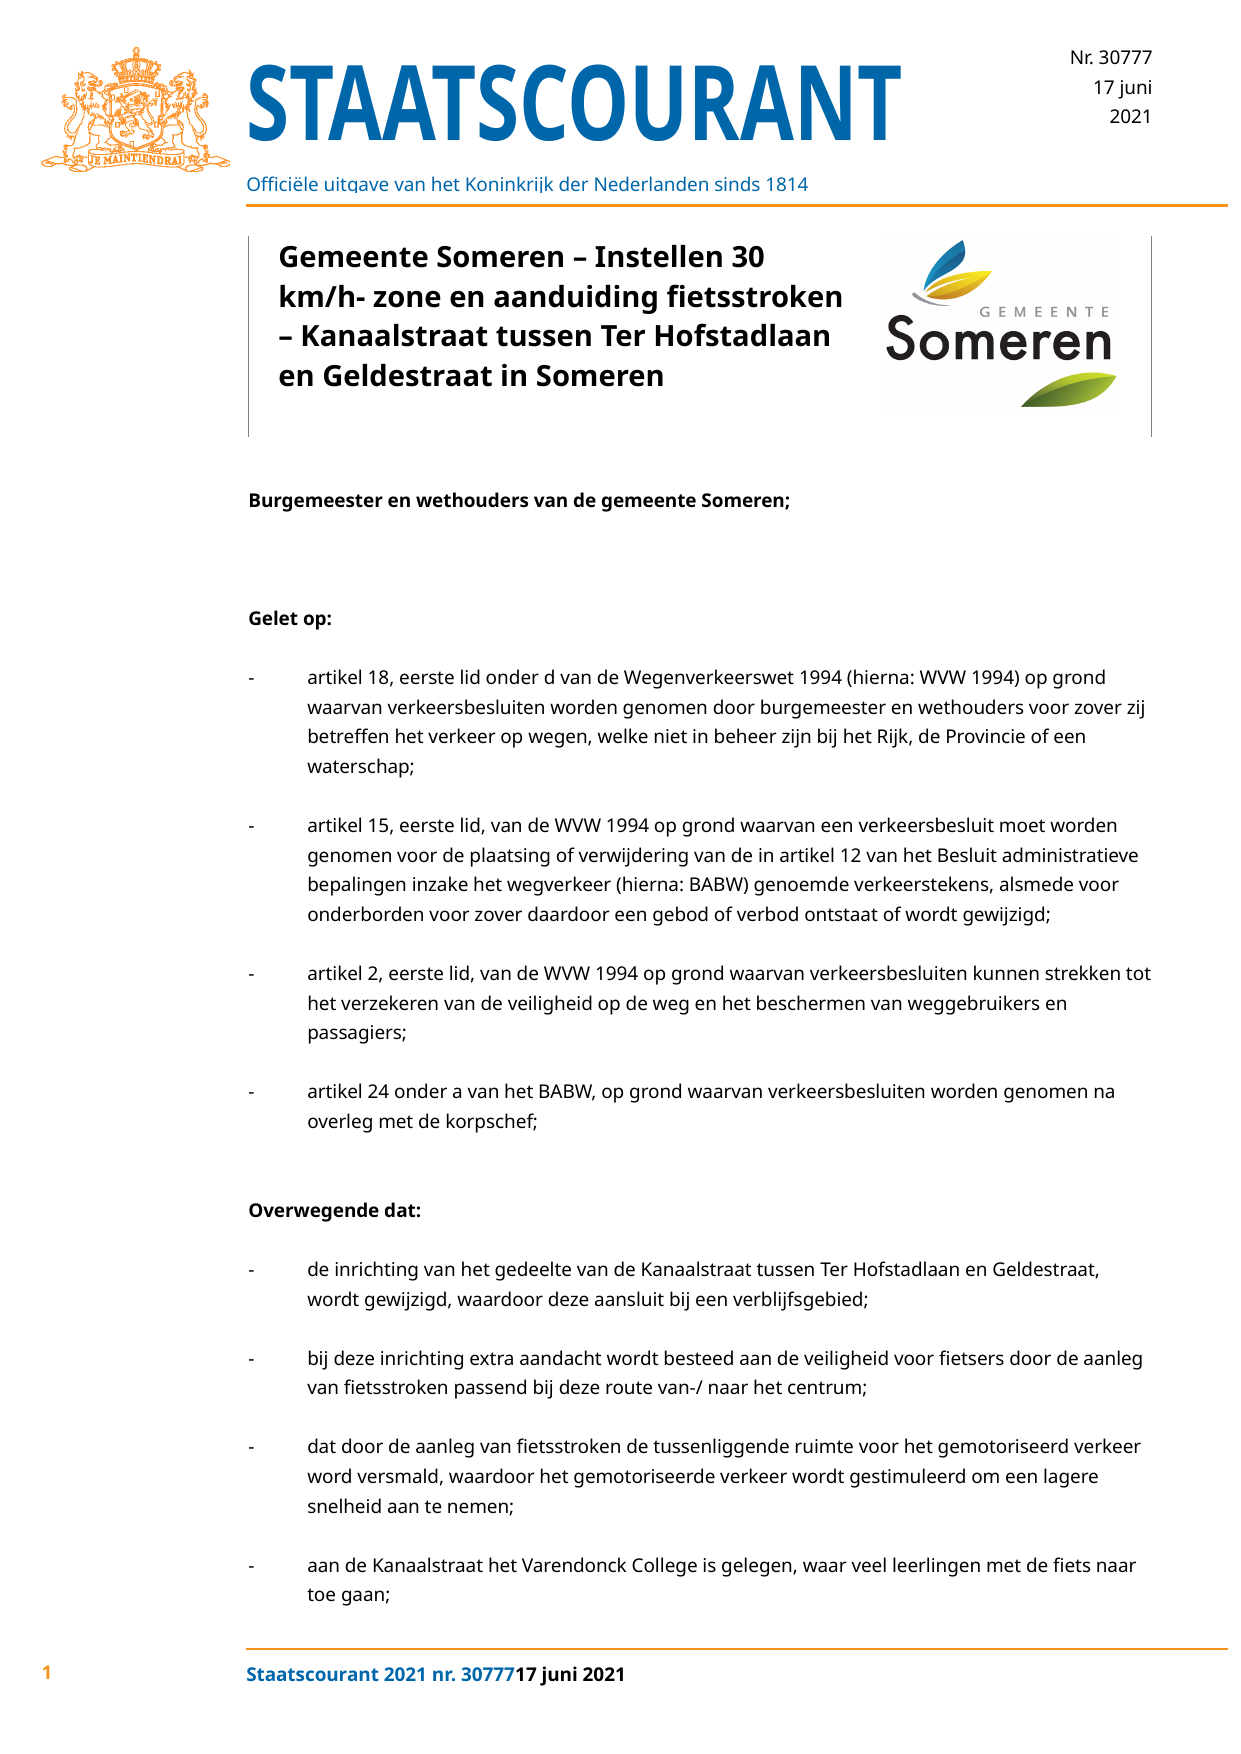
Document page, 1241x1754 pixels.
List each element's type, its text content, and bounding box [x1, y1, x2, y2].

text Gelet op: [248, 605, 1152, 631]
picture [882, 236, 1119, 411]
list artikel 15, eerste lid, van de WVW 1994 op grond waarvan een verkeersbesluit moet worden genomen voor de plaatsing of verwijdering van de in artikel 12 van het Besluit administratieve bepalingen inzake het wegverkeer (hierna: BABW) genoemde verkeerstekens, alsmede voor onderborden voor zover daardoor een gebod of verbod ontstaat of wordt gewijzigd; [248, 812, 1152, 927]
table_header Gemeente Someren – Instellen 30 km/h- zone en aanduiding fietsstroken – Kanaalstraat tussen Ter Hofstadlaan en Geldestraat in Someren [249, 236, 850, 437]
list artikel 2, eerste lid, van de WVW 1994 op grond waarvan verkeersbesluiten kunnen strekken tot het verzekeren van de veiligheid op de weg en het beschermen van weggebruikers en passagiers; [248, 960, 1152, 1045]
list artikel 18, eerste lid onder d van de Wegenverkeerswet 1994 (hierna: WVW 1994) op grond waarvan verkeersbesluiten worden genomen door burgemeester en wethouders voor zover zij betreffen het verkeer op wegen, welke niet in beheer zijn bij het Rijk, de Provincie of een waterschap; [248, 664, 1152, 779]
list artikel 24 onder a van het BABW, op grond waarvan verkeersbesluiten worden genomen na overleg met de korpschef; [248, 1079, 1152, 1134]
list aan de Kanaalstraat het Varendonck College is gelegen, waar veel leerlingen met de fiets naar toe gaan; [248, 1552, 1152, 1607]
picture [41, 47, 231, 172]
text Burgemeester en wethouders van de gemeente Someren; [248, 487, 1152, 513]
table_header [850, 236, 1151, 437]
text Overwegende dat: [248, 1197, 1152, 1223]
list dat door de aanleg van fietsstroken de tussenliggende ruimte voor het gemotoriseerd verkeer word versmald, waardoor het gemotoriseerde verkeer wordt gestimuleerd om een lagere snelheid aan te nemen; [248, 1434, 1152, 1518]
list de inrichting van het gedeelte van de Kanaalstraat tussen Ter Hofstadlaan en Geldestraat, wordt gewijzigd, waardoor deze aansluit bij een verblijfsgebied; [248, 1256, 1152, 1311]
list bij deze inrichting extra aandacht wordt besteed aan de veiligheid voor fietsers door de aanleg van fietsstroken passend bij deze route van-/ naar het centrum; [248, 1345, 1152, 1400]
